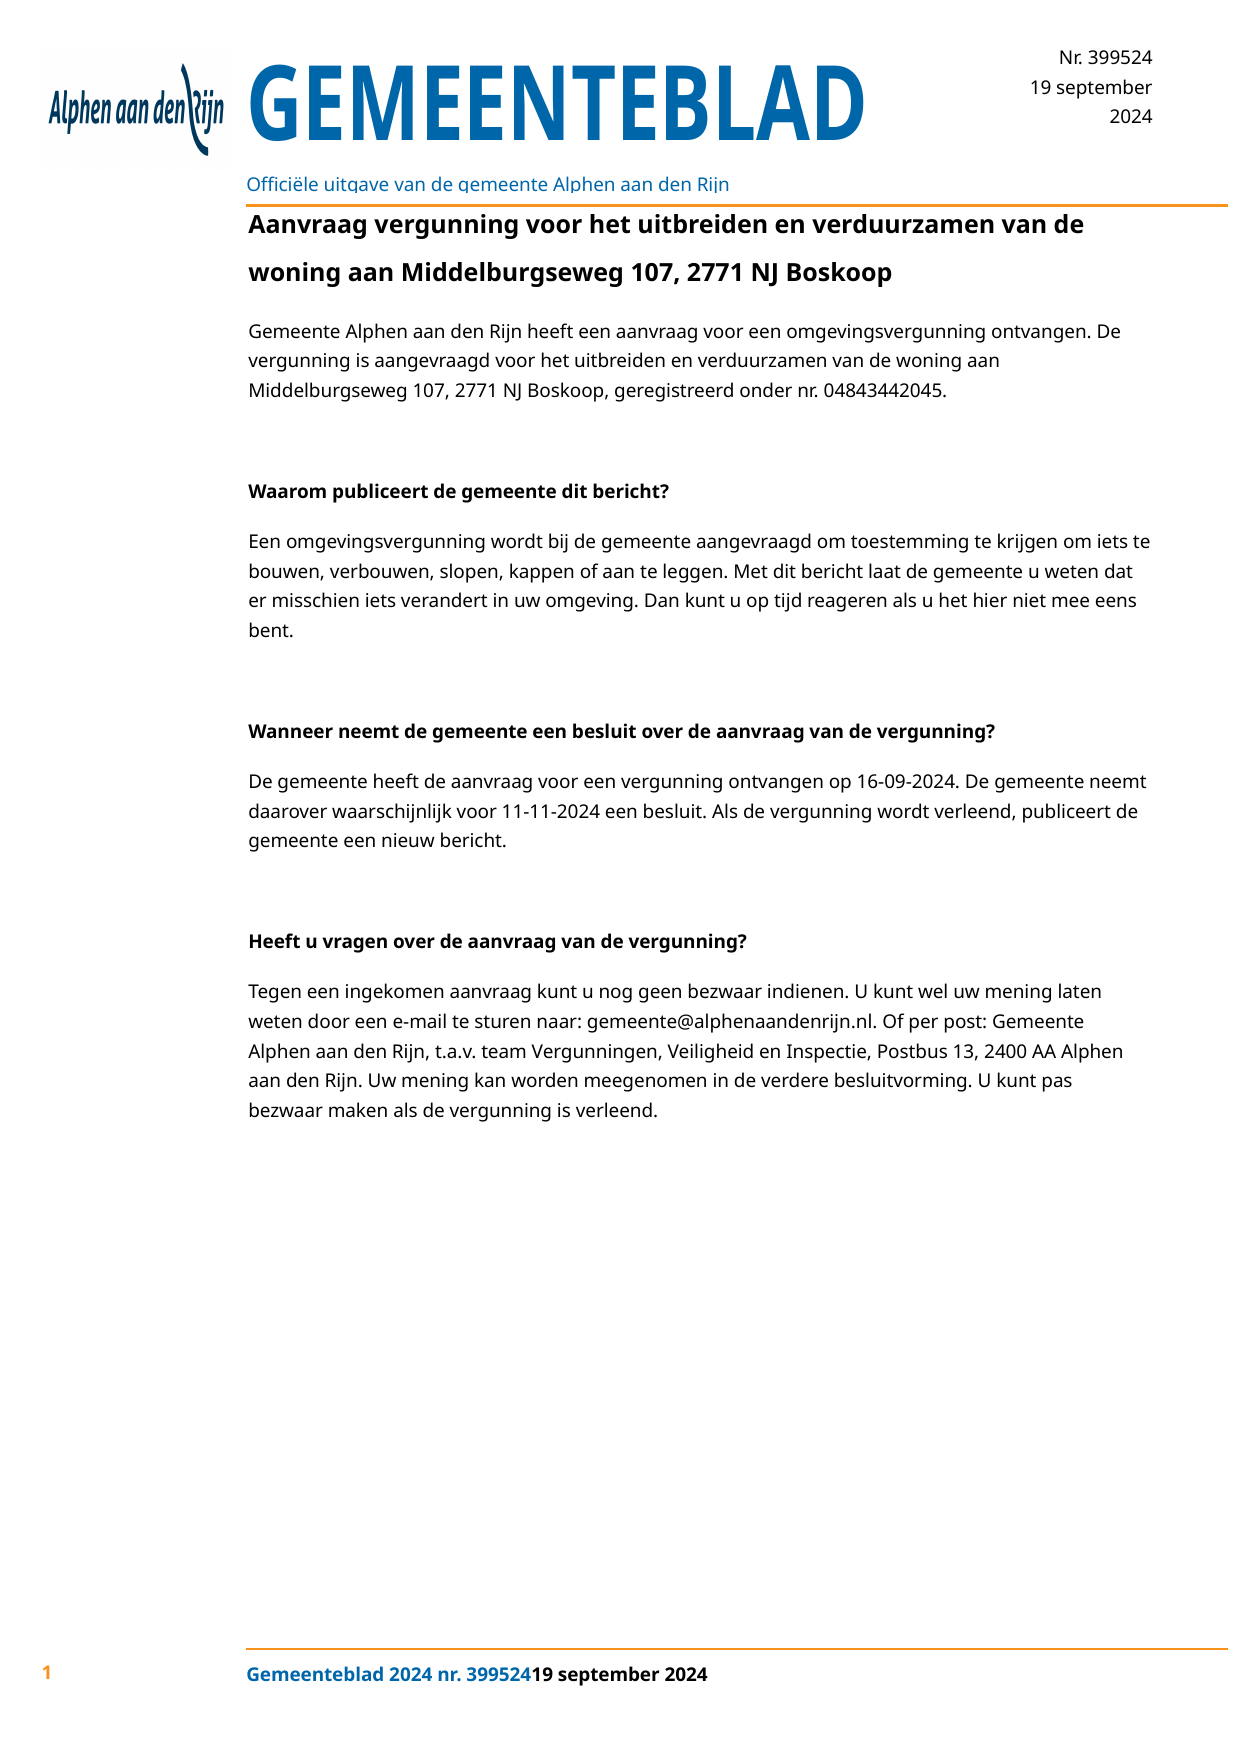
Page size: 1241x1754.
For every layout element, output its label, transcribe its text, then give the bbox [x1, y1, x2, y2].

text Waarom publiceert de gemeente dit bericht? [248, 478, 1152, 504]
text Tegen een ingekomen aanvraag kunt u nog geen bezwaar indienen. U kunt wel uw mening laten weten door een e-mail te sturen naar: gemeente@alphenaandenrijn.nl. Of per post: Gemeente Alphen aan den Rijn, t.a.v. team Vergunningen, Veiligheid en Inspectie, Postbus 13, 2400 AA Alphen aan den Rijn. Uw mening kan worden meegenomen in de verdere besluitvorming. U kunt pas bezwaar maken als de vergunning is verleend. [248, 979, 1152, 1123]
text Wanneer neemt de gemeente een besluit over de aanvraag van de vergunning? [248, 718, 1152, 744]
text De gemeente heeft de aanvraag voor een vergunning ontvangen op 16-09-2024. De gemeente neemt daarover waarschijnlijk voor 11-11-2024 een besluit. Als de vergunning wordt verleend, publiceert de gemeente een nieuw bericht. [248, 768, 1152, 853]
text Aanvraag vergunning voor het uitbreiden en verduurzamen van de woning aan Middelburgseweg 107, 2771 NJ Boskoop [248, 207, 1152, 288]
text Heeft u vragen over de aanvraag van de vergunning? [248, 928, 1152, 954]
text Een omgevingsvergunning wordt bij de gemeente aangevraagd om toestemming te krijgen om iets te bouwen, verbouwen, slopen, kappen of aan te leggen. Met dit bericht laat de gemeente u weten dat er misschien iets verandert in uw omgeving. Dan kunt u op tijd reageren als u het hier niet mee eens bent. [248, 528, 1152, 643]
picture [41, 47, 231, 172]
text Gemeente Alphen aan den Rijn heeft een aanvraag voor een omgevingsvergunning ontvangen. De vergunning is aangevraagd voor het uitbreiden en verduurzamen van de woning aan Middelburgseweg 107, 2771 NJ Boskoop, geregistreerd onder nr. 04843442045. [248, 318, 1152, 403]
